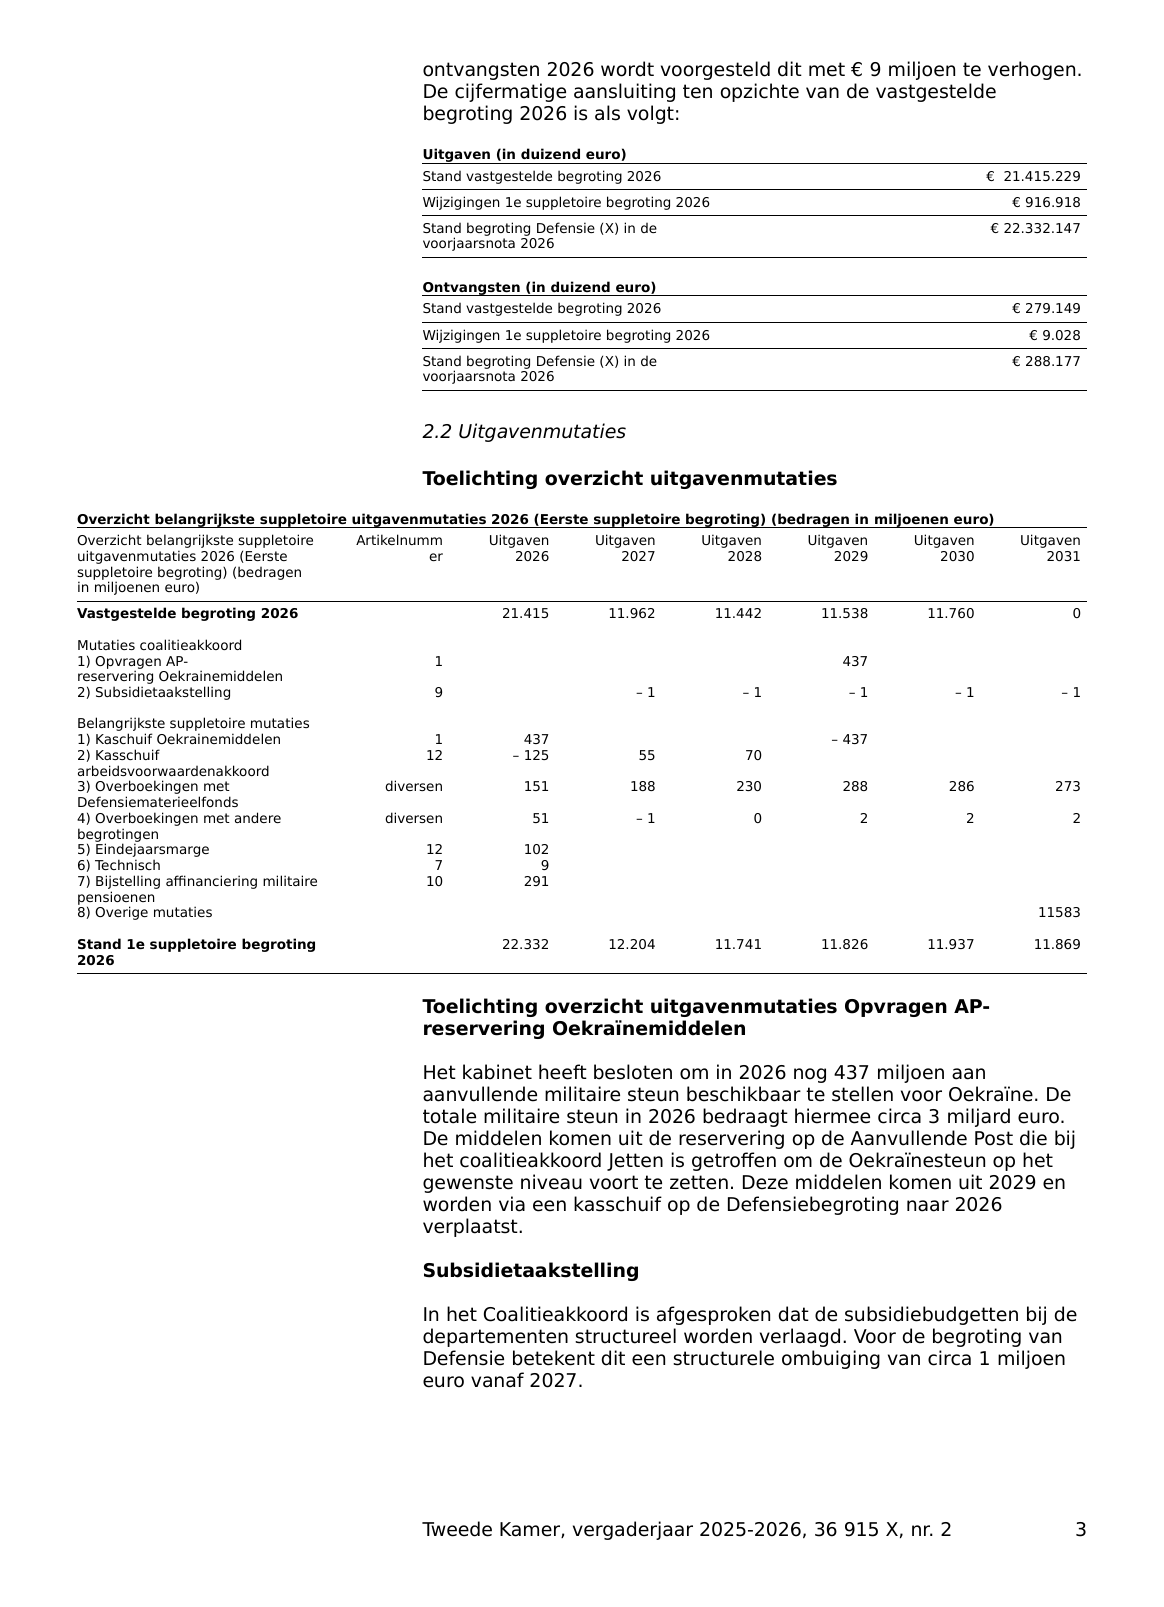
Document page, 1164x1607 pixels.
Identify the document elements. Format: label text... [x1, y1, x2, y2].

table_cell [449, 921, 555, 937]
table_cell 286 [874, 779, 980, 811]
table_cell 7 [343, 858, 449, 874]
table_cell [768, 638, 874, 653]
table_cell 437 [449, 732, 555, 748]
table_cell [449, 622, 555, 638]
table_cell [661, 905, 768, 921]
table_cell – 1 [980, 685, 1087, 701]
table_cell € 279.149 [718, 296, 1087, 322]
subtitle 2.2 Uitgavenmutaties [422, 421, 1087, 443]
table_cell [661, 874, 768, 905]
table_cell – 1 [874, 685, 980, 701]
table_cell € 288.177 [718, 349, 1087, 389]
table_cell [874, 622, 980, 638]
table_cell 0 [661, 811, 768, 842]
table_cell 9 [449, 858, 555, 874]
table_cell diversen [343, 811, 449, 842]
table_cell [874, 874, 980, 905]
text Het kabinet heeft besloten om in 2026 nog 437 miljoen aan aanvullende militaire steun beschikbaar te stellen voor Oekraïne. De totale militaire steun in 2026 bedraagt hiermee circa 3 miljard euro. De middelen komen uit de reservering op de Aanvullende Post die bij het coalitieakkoord Jetten is getroffen om de Oekraïnesteun op het gewenste niveau voort te zetten. Deze middelen komen uit 2029 en worden via een kasschuif op de Defensiebegroting naar 2026 verplaatst. [422, 1062, 1087, 1238]
table_cell [449, 905, 555, 921]
subtitle Toelichting overzicht uitgavenmutaties [422, 468, 1087, 489]
table_cell 11.962 [555, 602, 661, 622]
table_cell 1 [343, 732, 449, 748]
table_cell [980, 732, 1087, 748]
table_cell 2 [980, 811, 1087, 842]
table_cell Overzicht belangrijkste suppletoire uitgavenmutaties 2026 (Eerste suppletoire begroting) (bedragen in miljoenen euro) [77, 528, 342, 601]
table_cell [768, 921, 874, 937]
table_cell [874, 654, 980, 685]
table_cell [874, 842, 980, 858]
table_cell € 22.332.147 [718, 216, 1087, 257]
table_cell [980, 921, 1087, 937]
table_cell [874, 732, 980, 748]
table_cell 7) Bijstelling affinanciering militaire pensioenen [77, 874, 342, 905]
table_cell 11583 [980, 905, 1087, 921]
table_cell [555, 701, 661, 716]
table_cell [555, 921, 661, 937]
table_cell 288 [768, 779, 874, 811]
table_cell [343, 937, 449, 973]
table_cell [449, 701, 555, 716]
table_cell 9 [343, 685, 449, 701]
table_cell – 125 [449, 748, 555, 779]
table_cell 1 [343, 654, 449, 685]
table_cell [874, 701, 980, 716]
table_cell 2) Subsidietaakstelling [77, 685, 342, 701]
table_cell diversen [343, 779, 449, 811]
subtitle Toelichting overzicht uitgavenmutaties Opvragen AP-reservering Oekraïnemiddelen [422, 996, 1087, 1040]
table_cell € 21.415.229 [718, 164, 1087, 189]
table_cell Belangrijkste suppletoire mutaties [77, 716, 342, 732]
table_cell 11.538 [768, 602, 874, 622]
table_cell – 1 [661, 685, 768, 701]
table_cell [343, 701, 449, 716]
table_cell 12.204 [555, 937, 661, 973]
table_cell [555, 654, 661, 685]
table_cell [555, 874, 661, 905]
table_cell [980, 842, 1087, 858]
table_cell [980, 874, 1087, 905]
table_cell [77, 921, 342, 937]
table_cell [555, 905, 661, 921]
table_cell 12 [343, 842, 449, 858]
table_cell [874, 905, 980, 921]
table_cell [874, 858, 980, 874]
table_cell [768, 842, 874, 858]
table_cell [661, 622, 768, 638]
table_cell € 9.028 [718, 323, 1087, 348]
table_cell [343, 638, 449, 653]
table_cell [661, 654, 768, 685]
table_cell [661, 716, 768, 732]
table_cell – 1 [555, 685, 661, 701]
table_cell [768, 622, 874, 638]
table_cell 273 [980, 779, 1087, 811]
table_cell [661, 842, 768, 858]
table_cell – 1 [768, 685, 874, 701]
table_cell Vastgestelde begroting 2026 [77, 602, 342, 622]
table_cell [768, 748, 874, 779]
table_cell 8) Overige mutaties [77, 905, 342, 921]
table_cell [343, 716, 449, 732]
table_header Overzicht belangrijkste suppletoire uitgavenmutaties 2026 (Eerste suppletoire begroting) (bedragen in miljoenen euro) [77, 511, 1087, 527]
table_cell [77, 701, 342, 716]
table_cell 2 [768, 811, 874, 842]
table_cell Uitgaven 2031 [980, 528, 1087, 601]
table_header Uitgaven (in duizend euro) [422, 147, 1087, 163]
table_cell 11.760 [874, 602, 980, 622]
table_cell Artikelnummer [343, 528, 449, 601]
table_cell 0 [980, 602, 1087, 622]
table_cell Stand 1e suppletoire begroting 2026 [77, 937, 342, 973]
table_cell 1) Kaschuif Oekrainemiddelen [77, 732, 342, 748]
table_cell 188 [555, 779, 661, 811]
table_cell [555, 716, 661, 732]
table_cell Mutaties coalitieakkoord [77, 638, 342, 653]
table_cell – 437 [768, 732, 874, 748]
table_cell 3) Overboekingen met Defensiematerieelfonds [77, 779, 342, 811]
table_cell Stand vastgestelde begroting 2026 [422, 296, 717, 322]
table_cell 12 [343, 748, 449, 779]
table_cell [555, 842, 661, 858]
table_cell [980, 716, 1087, 732]
table_cell [555, 732, 661, 748]
table_cell [449, 716, 555, 732]
table_cell [555, 638, 661, 653]
table_cell [449, 654, 555, 685]
table_cell [343, 905, 449, 921]
table_cell Wijzigingen 1e suppletoire begroting 2026 [422, 323, 717, 348]
table_cell [980, 701, 1087, 716]
table_cell [661, 638, 768, 653]
table_cell Uitgaven 2027 [555, 528, 661, 601]
table_cell 230 [661, 779, 768, 811]
table_cell Wijzigingen 1e suppletoire begroting 2026 [422, 190, 717, 215]
table_cell [768, 905, 874, 921]
table_cell [874, 921, 980, 937]
table_cell [768, 874, 874, 905]
table_cell 11.937 [874, 937, 980, 973]
table_cell 10 [343, 874, 449, 905]
table_cell 22.332 [449, 937, 555, 973]
table_cell 5) Eindejaarsmarge [77, 842, 342, 858]
table_cell [874, 716, 980, 732]
table_cell [980, 654, 1087, 685]
table_cell [661, 701, 768, 716]
table_cell 55 [555, 748, 661, 779]
table_cell 70 [661, 748, 768, 779]
table_cell [874, 748, 980, 779]
table_cell Stand begroting Defensie (X) in de voorjaarsnota 2026 [422, 216, 717, 257]
table_cell 11.442 [661, 602, 768, 622]
table_cell 4) Overboekingen met andere begrotingen [77, 811, 342, 842]
table_cell [874, 638, 980, 653]
table_cell [768, 858, 874, 874]
table_cell Uitgaven 2029 [768, 528, 874, 601]
table_cell [555, 858, 661, 874]
table_cell [449, 685, 555, 701]
table_cell Stand begroting Defensie (X) in de voorjaarsnota 2026 [422, 349, 717, 389]
table_cell [980, 638, 1087, 653]
table_cell [661, 732, 768, 748]
table_cell 437 [768, 654, 874, 685]
table_cell [661, 858, 768, 874]
table_cell Uitgaven 2030 [874, 528, 980, 601]
table_cell [343, 921, 449, 937]
table_cell [449, 638, 555, 653]
table_cell [768, 701, 874, 716]
table_cell 2) Kasschuif arbeidsvoorwaardenakkoord [77, 748, 342, 779]
table_cell [980, 858, 1087, 874]
table_cell Uitgaven 2026 [449, 528, 555, 601]
table_cell 11.741 [661, 937, 768, 973]
table_cell 2 [874, 811, 980, 842]
text In het Coalitieakkoord is afgesproken dat de subsidiebudgetten bij de departementen structureel worden verlaagd. Voor de begroting van Defensie betekent dit een structurele ombuiging van circa 1 miljoen euro vanaf 2027. [422, 1304, 1087, 1392]
table_cell [77, 622, 342, 638]
table_cell 291 [449, 874, 555, 905]
table_cell 102 [449, 842, 555, 858]
table_cell 6) Technisch [77, 858, 342, 874]
table_cell € 916.918 [718, 190, 1087, 215]
table_cell Uitgaven 2028 [661, 528, 768, 601]
table_cell [980, 748, 1087, 779]
subtitle Subsidietaakstelling [422, 1260, 1087, 1282]
text ontvangsten 2026 wordt voorgesteld dit met € 9 miljoen te verhogen. De cijfermatige aansluiting ten opzichte van de vastgestelde begroting 2026 is als volgt: [422, 59, 1087, 125]
table_cell 1) Opvragen AP- reservering Oekrainemiddelen [77, 654, 342, 685]
table_cell 151 [449, 779, 555, 811]
table_cell 21.415 [449, 602, 555, 622]
table_cell [661, 921, 768, 937]
table_cell [343, 622, 449, 638]
table_cell [768, 716, 874, 732]
table_cell [343, 602, 449, 622]
table_cell 11.826 [768, 937, 874, 973]
table_cell [980, 622, 1087, 638]
table_cell – 1 [555, 811, 661, 842]
table_cell 51 [449, 811, 555, 842]
table_cell Stand vastgestelde begroting 2026 [422, 164, 717, 189]
table_cell [555, 622, 661, 638]
table_cell 11.869 [980, 937, 1087, 973]
table_header Ontvangsten (in duizend euro) [422, 280, 1087, 295]
